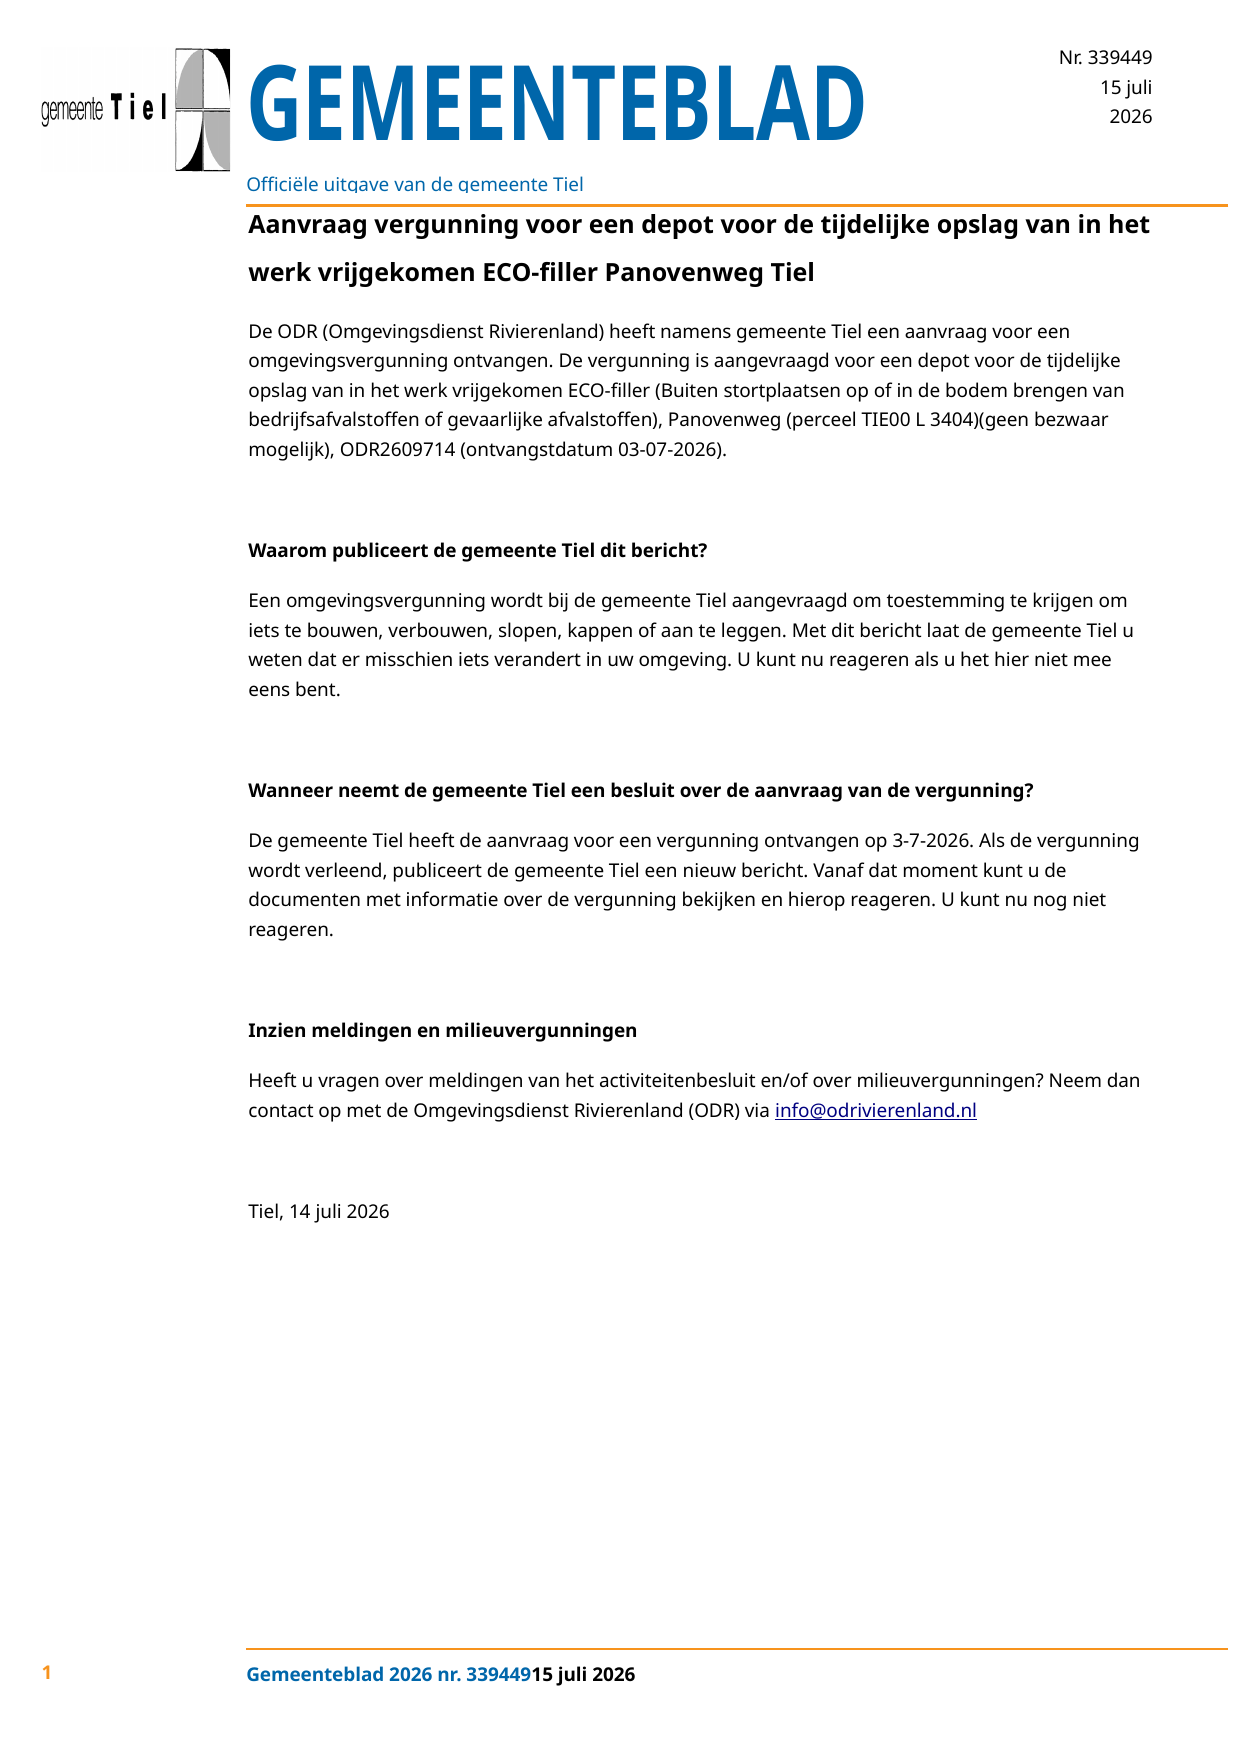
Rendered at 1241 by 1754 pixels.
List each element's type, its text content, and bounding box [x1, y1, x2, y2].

text Aanvraag vergunning voor een depot voor de tijdelijke opslag van in het werk vrijgekomen ECO-filler Panovenweg Tiel [248, 207, 1152, 288]
text De ODR (Omgevingsdienst Rivierenland) heeft namens gemeente Tiel een aanvraag voor een omgevingsvergunning ontvangen. De vergunning is aangevraagd voor een depot voor de tijdelijke opslag van in het werk vrijgekomen ECO-filler (Buiten stortplaatsen op of in de bodem brengen van bedrijfsafvalstoffen of gevaarlijke afvalstoffen), Panovenweg (perceel TIE00 L 3404)(geen bezwaar mogelijk), ODR2609714 (ontvangstdatum 03-07-2026). [248, 318, 1152, 462]
picture [41, 47, 231, 172]
text Tiel, 14 juli 2026 [248, 1198, 1152, 1224]
text De gemeente Tiel heeft de aanvraag voor een vergunning ontvangen op 3-7-2026. Als de vergunning wordt verleend, publiceert de gemeente Tiel een nieuw bericht. Vanaf dat moment kunt u de documenten met informatie over de vergunning bekijken en hierop reageren. U kunt nu nog niet reageren. [248, 827, 1152, 942]
text Wanneer neemt de gemeente Tiel een besluit over de aanvraag van de vergunning? [248, 777, 1152, 803]
text Inzien meldingen en milieuvergunningen [248, 1017, 1152, 1043]
text Heeft u vragen over meldingen van het activiteitenbesluit en/of over milieuvergunningen? Neem dan contact op met de Omgevingsdienst Rivierenland (ODR) via info@odrivierenland.nl [248, 1067, 1152, 1123]
text Waarom publiceert de gemeente Tiel dit bericht? [248, 537, 1152, 563]
text Een omgevingsvergunning wordt bij de gemeente Tiel aangevraagd om toestemming te krijgen om iets te bouwen, verbouwen, slopen, kappen of aan te leggen. Met dit bericht laat de gemeente Tiel u weten dat er misschien iets verandert in uw omgeving. U kunt nu reageren als u het hier niet mee eens bent. [248, 587, 1152, 702]
